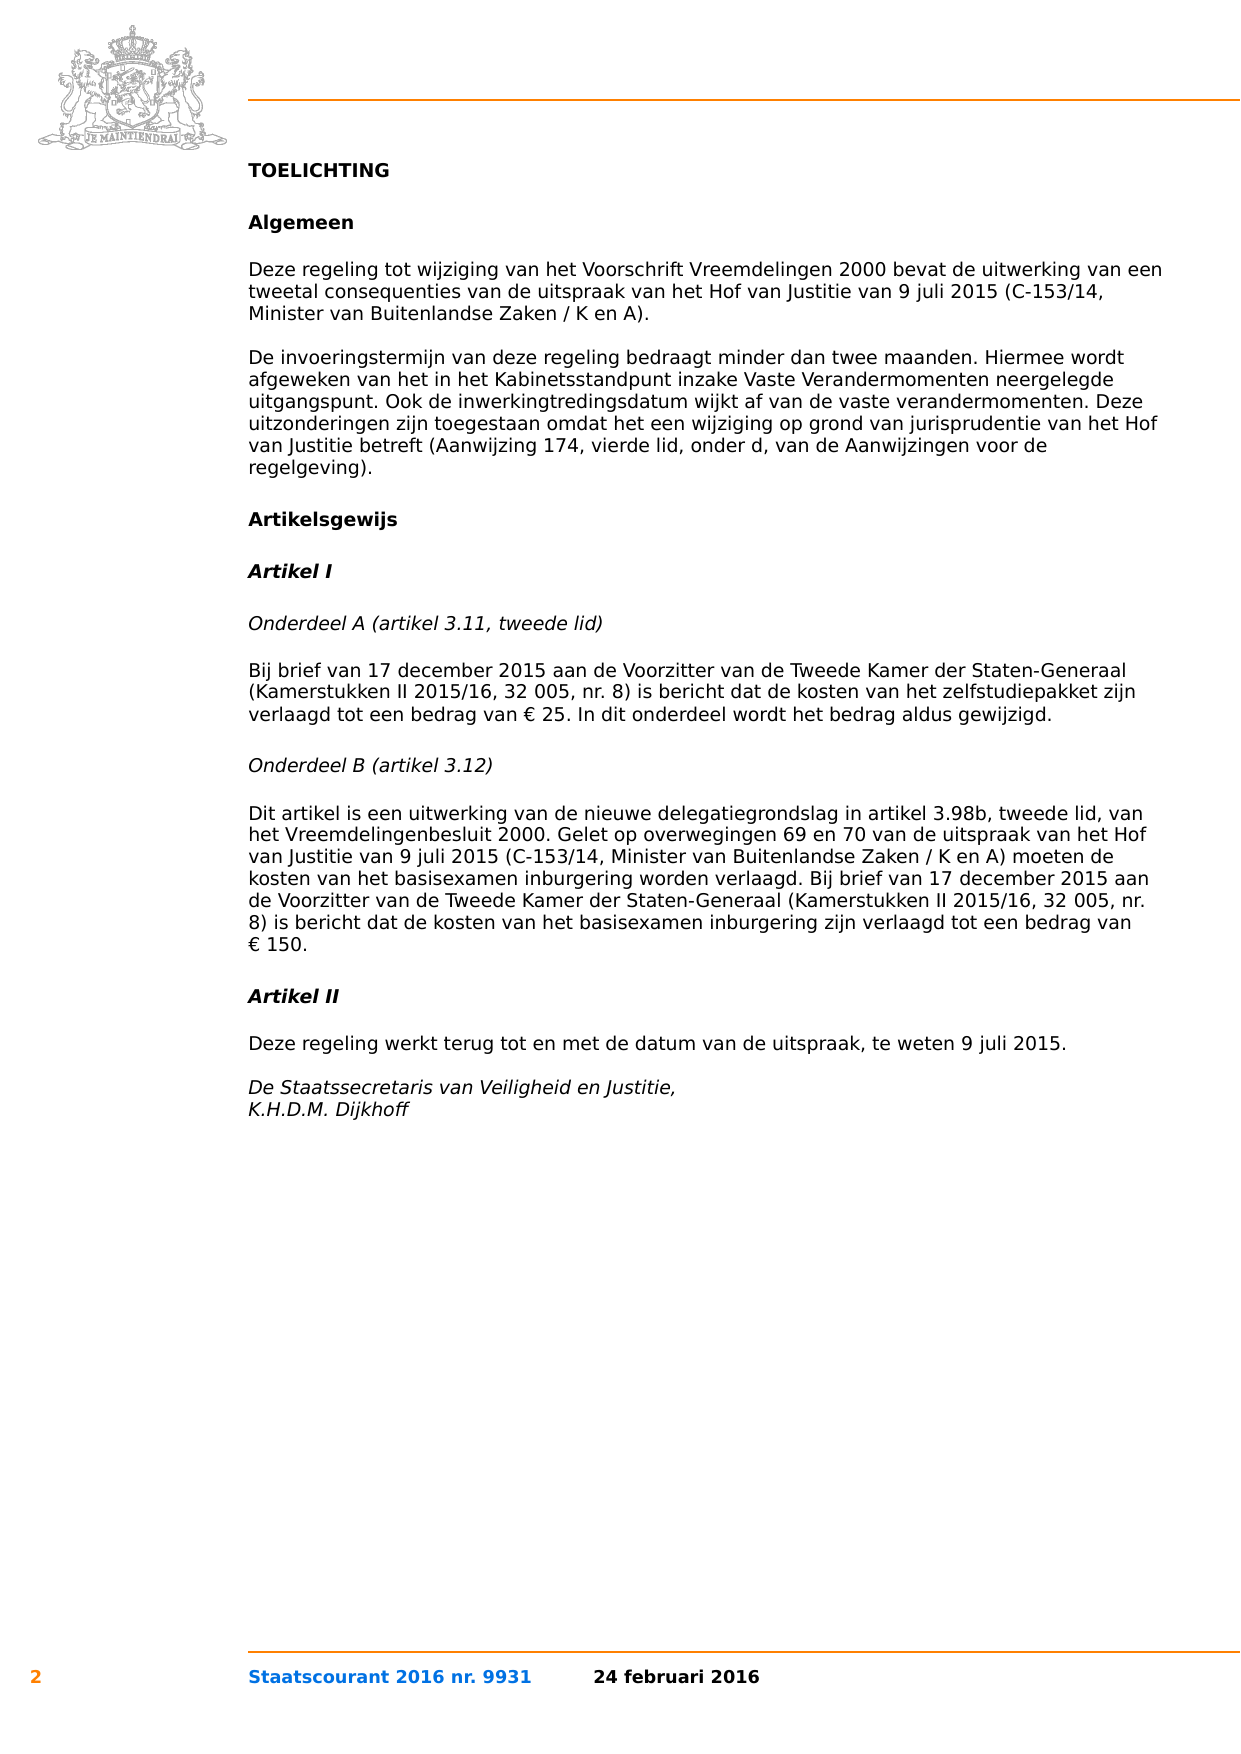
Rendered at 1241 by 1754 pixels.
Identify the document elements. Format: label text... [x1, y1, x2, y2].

text Dit artikel is een uitwerking van de nieuwe delegatiegrondslag in artikel 3.98b, tweede lid, van het Vreemdelingenbesluit 2000. Gelet op overwegingen 69 en 70 van de uitspraak van het Hof van Justitie van 9 juli 2015 (C-153/14, Minister van Buitenlandse Zaken / K en A) moeten de kosten van het basisexamen inburgering worden verlaagd. Bij brief van 17 december 2015 aan de Voorzitter van de Tweede Kamer der Staten-Generaal (Kamerstukken II 2015/16, 32 005, nr. 8) is bericht dat de kosten van het basisexamen inburgering zijn verlaagd tot een bedrag van € 150. [248, 802, 1163, 956]
subtitle Artikel II [248, 986, 1163, 1008]
text De Staatssecretaris van Veiligheid en Justitie, K.H.D.M. Dijkhoff [248, 1077, 1163, 1121]
text De invoeringstermijn van deze regeling bedraagt minder dan twee maanden. Hiermee wordt afgeweken van het in het Kabinetsstandpunt inzake Vaste Verandermomenten neergelegde uitgangspunt. Ook de inwerkingtredingsdatum wijkt af van de vaste verandermomenten. Deze uitzonderingen zijn toegestaan omdat het een wijziging op grond van jurisprudentie van het Hof van Justitie betreft (Aanwijzing 174, vierde lid, onder d, van de Aanwijzingen voor de regelgeving). [248, 347, 1163, 478]
subtitle Onderdeel A (artikel 3.11, tweede lid) [248, 612, 1163, 634]
text Bij brief van 17 december 2015 aan de Voorzitter van de Tweede Kamer der Staten-Generaal (Kamerstukken II 2015/16, 32 005, nr. 8) is bericht dat de kosten van het zelfstudiepakket zijn verlaagd tot een bedrag van € 25. In dit onderdeel wordt het bedrag aldus gewijzigd. [248, 659, 1163, 725]
subtitle Artikelsgewijs [248, 508, 1163, 531]
subtitle Artikel I [248, 561, 1163, 582]
text Deze regeling werkt terug tot en met de datum van de uitspraak, te weten 9 juli 2015. [248, 1033, 1163, 1055]
subtitle TOELICHTING [248, 160, 1163, 182]
picture [38, 25, 227, 150]
text Deze regeling tot wijziging van het Voorschrift Vreemdelingen 2000 bevat de uitwerking van een tweetal consequenties van de uitspraak van het Hof van Justitie van 9 juli 2015 (C-153/14, Minister van Buitenlandse Zaken / K en A). [248, 259, 1163, 325]
subtitle Onderdeel B (artikel 3.12) [248, 755, 1163, 777]
subtitle Algemeen [248, 212, 1163, 234]
